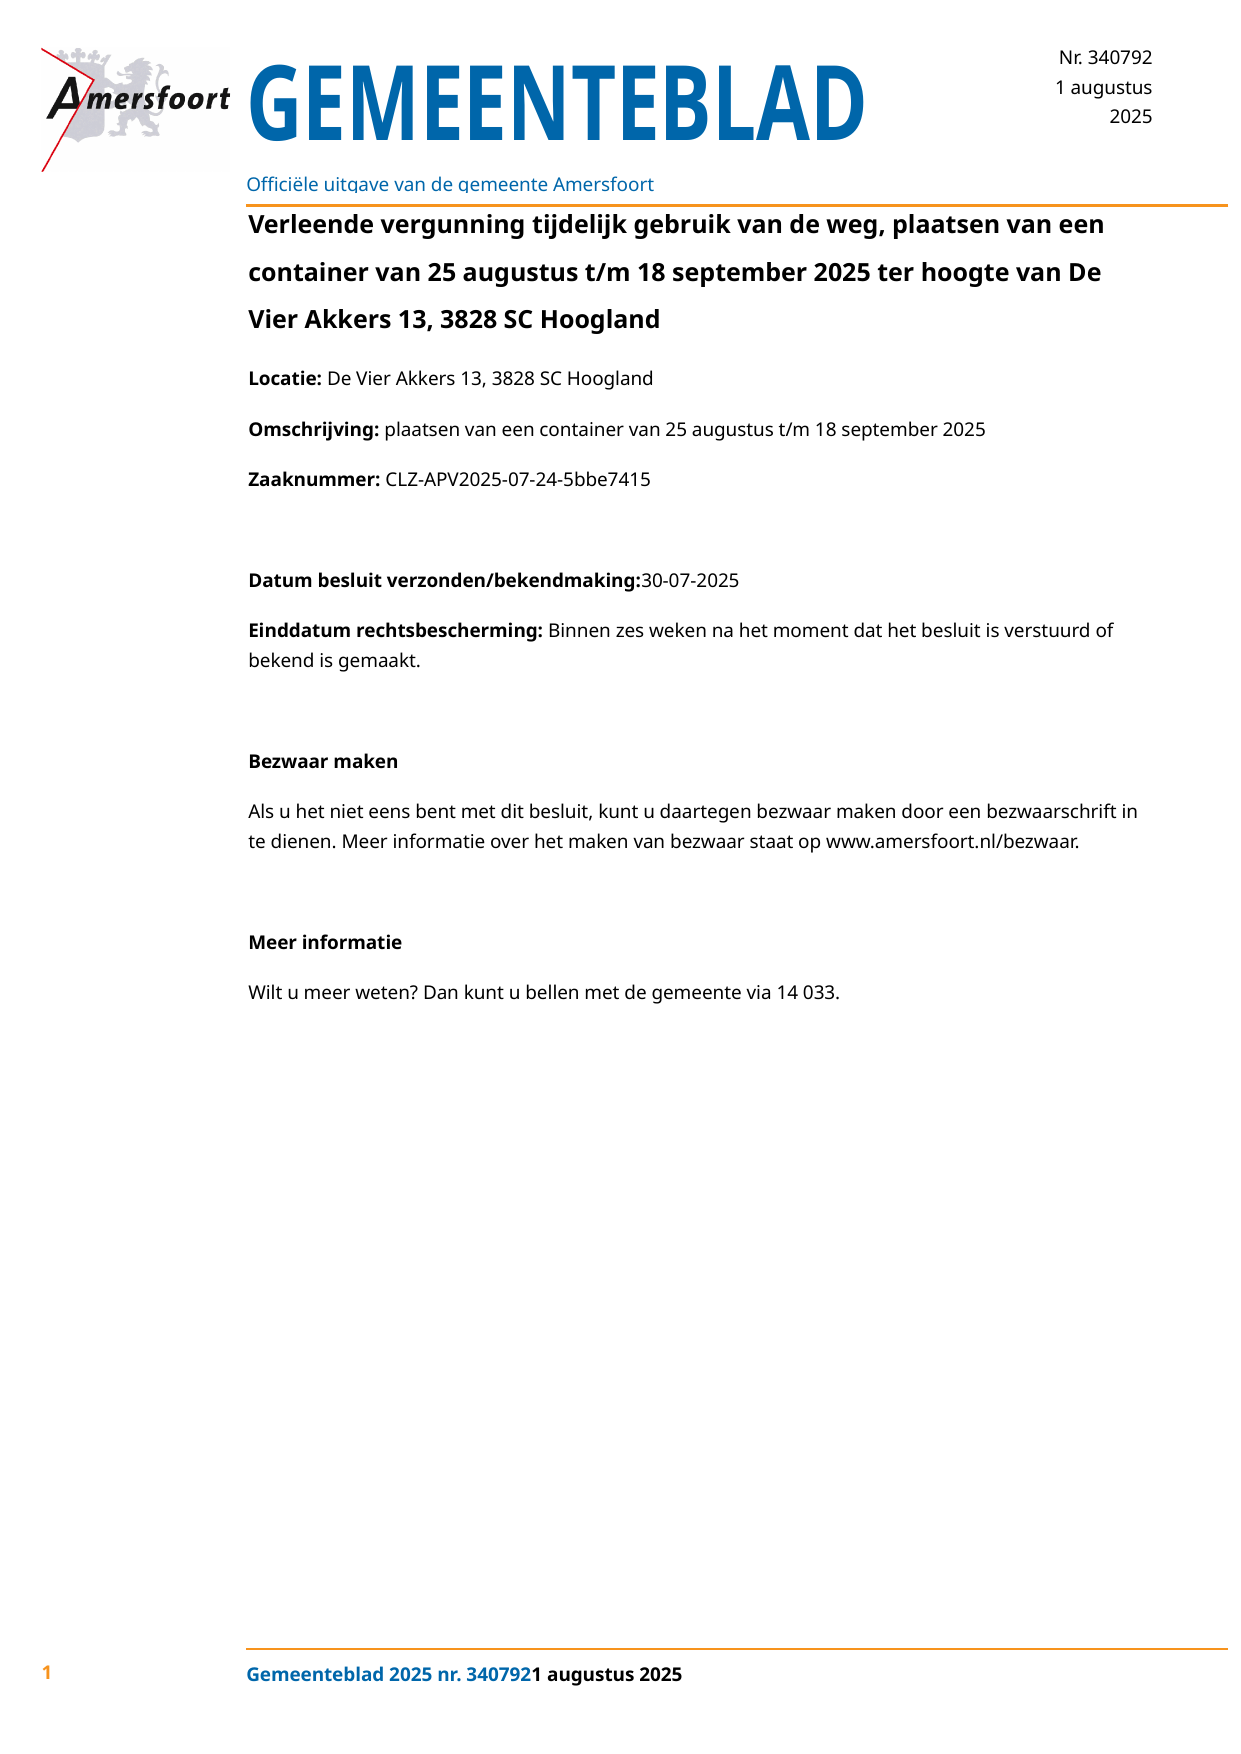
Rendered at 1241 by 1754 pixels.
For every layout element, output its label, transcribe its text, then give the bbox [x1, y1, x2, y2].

text Einddatum rechtsbescherming: Binnen zes weken na het moment dat het besluit is verstuurd of bekend is gemaakt. [248, 618, 1152, 673]
text Locatie: De Vier Akkers 13, 3828 SC Hoogland [248, 366, 1152, 391]
text Verleende vergunning tijdelijk gebruik van de weg, plaatsen van een container van 25 augustus t/m 18 september 2025 ter hoogte van De Vier Akkers 13, 3828 SC Hoogland [248, 207, 1152, 336]
text Bezwaar maken [248, 748, 1152, 774]
text Zaaknummer: CLZ-APV2025-07-24-5bbe7415 [248, 466, 1152, 492]
text Datum besluit verzonden/bekendmaking:30-07-2025 [248, 567, 1152, 593]
text Meer informatie [248, 929, 1152, 954]
picture [41, 47, 231, 172]
text Wilt u meer weten? Dan kunt u bellen met de gemeente via 14 033. [248, 979, 1152, 1005]
text Omschrijving: plaatsen van een container van 25 augustus t/m 18 september 2025 [248, 416, 1152, 442]
text Als u het niet eens bent met dit besluit, kunt u daartegen bezwaar maken door een bezwaarschrift in te dienen. Meer informatie over het maken van bezwaar staat op www.amersfoort.nl/bezwaar. [248, 798, 1152, 854]
